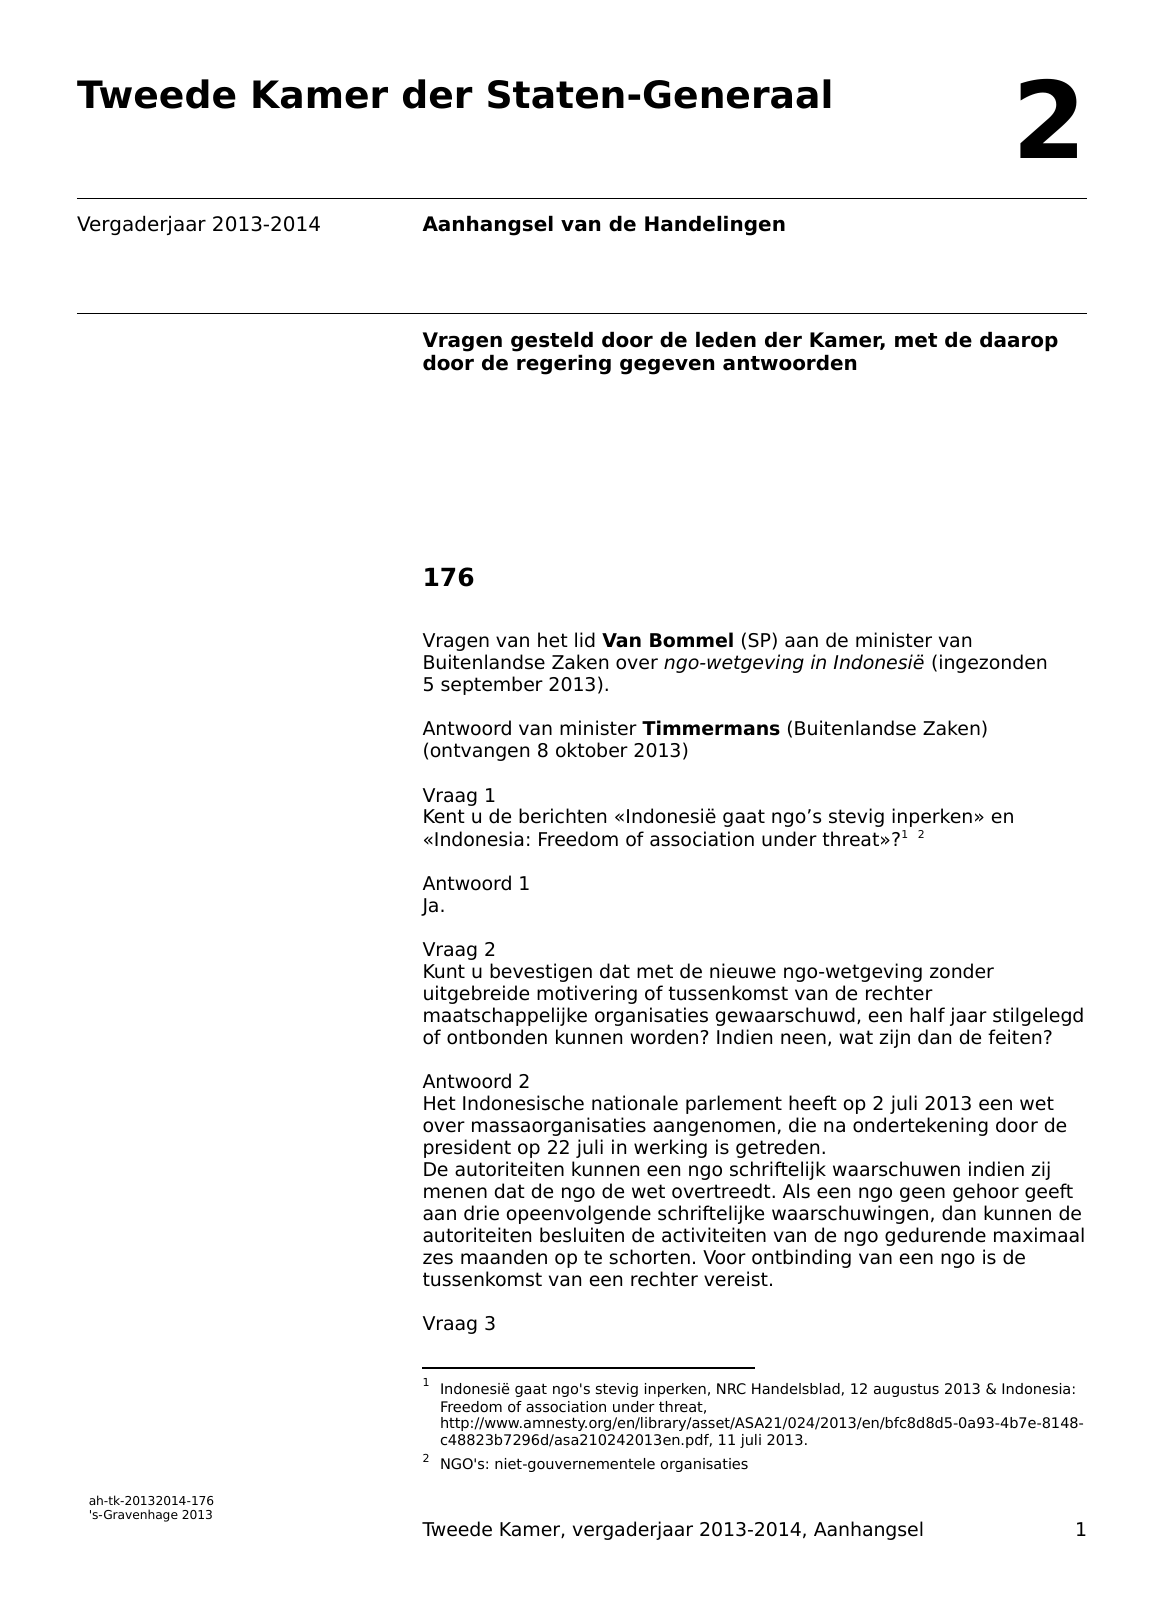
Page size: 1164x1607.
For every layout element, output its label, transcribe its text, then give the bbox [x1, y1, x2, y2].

table_cell Vragen gesteld door de leden der Kamer, met de daarop door de regering gegeven antwoorden [422, 314, 1087, 375]
text De autoriteiten kunnen een ngo schriftelijk waarschuwen indien zij menen dat de ngo de wet overtreedt. Als een ngo geen gehoor geeft aan drie opeenvolgende schriftelijke waarschuwingen, dan kunnen de autoriteiten besluiten de activiteiten van de ngo gedurende maximaal zes maanden op te schorten. Voor ontbinding van een ngo is de tussenkomst van een rechter vereist. [422, 1159, 1087, 1291]
text Ja. [422, 894, 1087, 917]
text Antwoord van minister Timmermans (Buitenlandse Zaken) (ontvangen 8 oktober 2013) [422, 718, 1087, 762]
text Antwoord 2 [422, 1071, 1087, 1093]
text Antwoord 1 [422, 873, 1087, 894]
table_cell Aanhangsel van de Handelingen [422, 199, 1087, 313]
text 's-Gravenhage 2013 [88, 1508, 323, 1522]
text Kunt u bevestigen dat met de nieuwe ngo-wetgeving zonder uitgebreide motivering of tussenkomst van de rechter maatschappelijke organisaties gewaarschuwd, een half jaar stilgelegd of ontbonden kunnen worden? Indien neen, wat zijn dan de feiten? [422, 961, 1087, 1049]
text Vraag 3 [422, 1313, 1087, 1335]
text Vraag 1 [422, 784, 1087, 806]
text Vragen van het lid Van Bommel (SP) aan de minister van Buitenlandse Zaken over ngo-wetgeving in Indonesië (ingezonden 5 september 2013). [422, 630, 1087, 696]
text ah-tk-20132014-176 [88, 1494, 323, 1508]
table_cell Vergaderjaar 2013-2014 [77, 199, 422, 313]
text Vraag 2 [422, 939, 1087, 961]
text Kent u de berichten «Indonesië gaat ngo’s stevig inperken» en «Indonesia: Freedom of association under threat»? [422, 806, 1087, 850]
table_cell [77, 314, 422, 375]
table_header Tweede Kamer der Staten-Generaal [77, 59, 886, 198]
text 176 [422, 563, 1087, 592]
text Het Indonesische nationale parlement heeft op 2 juli 2013 een wet over massaorganisaties aangenomen, die na ondertekening door de president op 22 juli in werking is getreden. [422, 1093, 1087, 1159]
text Indonesië gaat ngo's stevig inperken, NRC Handelsblad, 12 augustus 2013 & Indonesia: Freedom of association under threat, http://www.amnesty.org/en/library/asset/ASA21/024/2013/en/bfc8d8d5-0a93-4b7e-8148-c48823b7296d/asa210242013en.pdf, 11 juli 2013. [422, 1377, 1087, 1449]
text NGO's: niet-gouvernementele organisaties [422, 1452, 1087, 1474]
table_header 2 [886, 59, 1087, 198]
